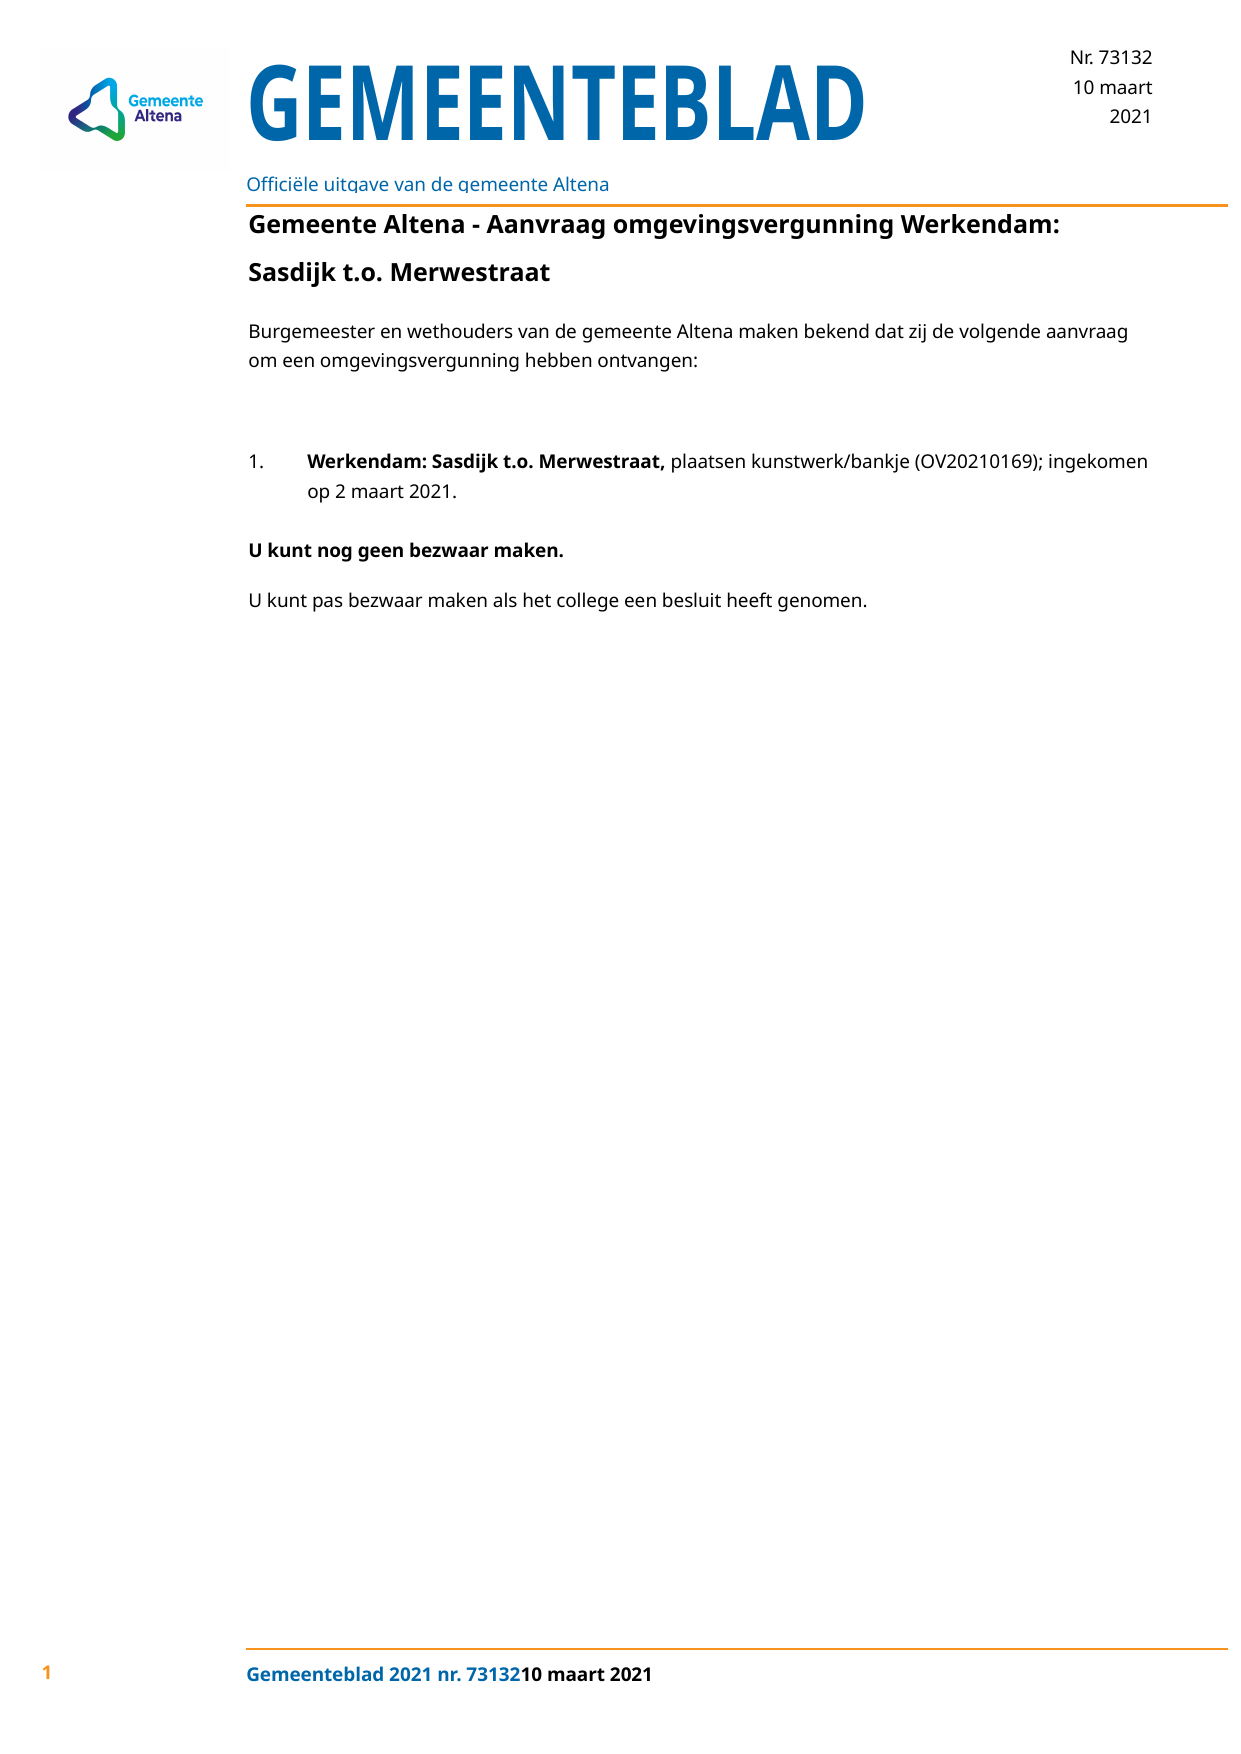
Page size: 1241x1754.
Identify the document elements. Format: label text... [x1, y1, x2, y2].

text U kunt pas bezwaar maken als het college een besluit heeft genomen. [248, 587, 1152, 613]
text U kunt nog geen bezwaar maken. [248, 537, 1152, 563]
text Gemeente Altena - Aanvraag omgevingsvergunning Werkendam: Sasdijk t.o. Merwestraat [248, 207, 1152, 288]
text Burgemeester en wethouders van de gemeente Altena maken bekend dat zij de volgende aanvraag om een omgevingsvergunning hebben ontvangen: [248, 318, 1152, 373]
list Werkendam: Sasdijk t.o. Merwestraat, plaatsen kunstwerk/bankje (OV20210169); ingekomen op 2 maart 2021. [248, 448, 1152, 504]
picture [41, 47, 231, 172]
